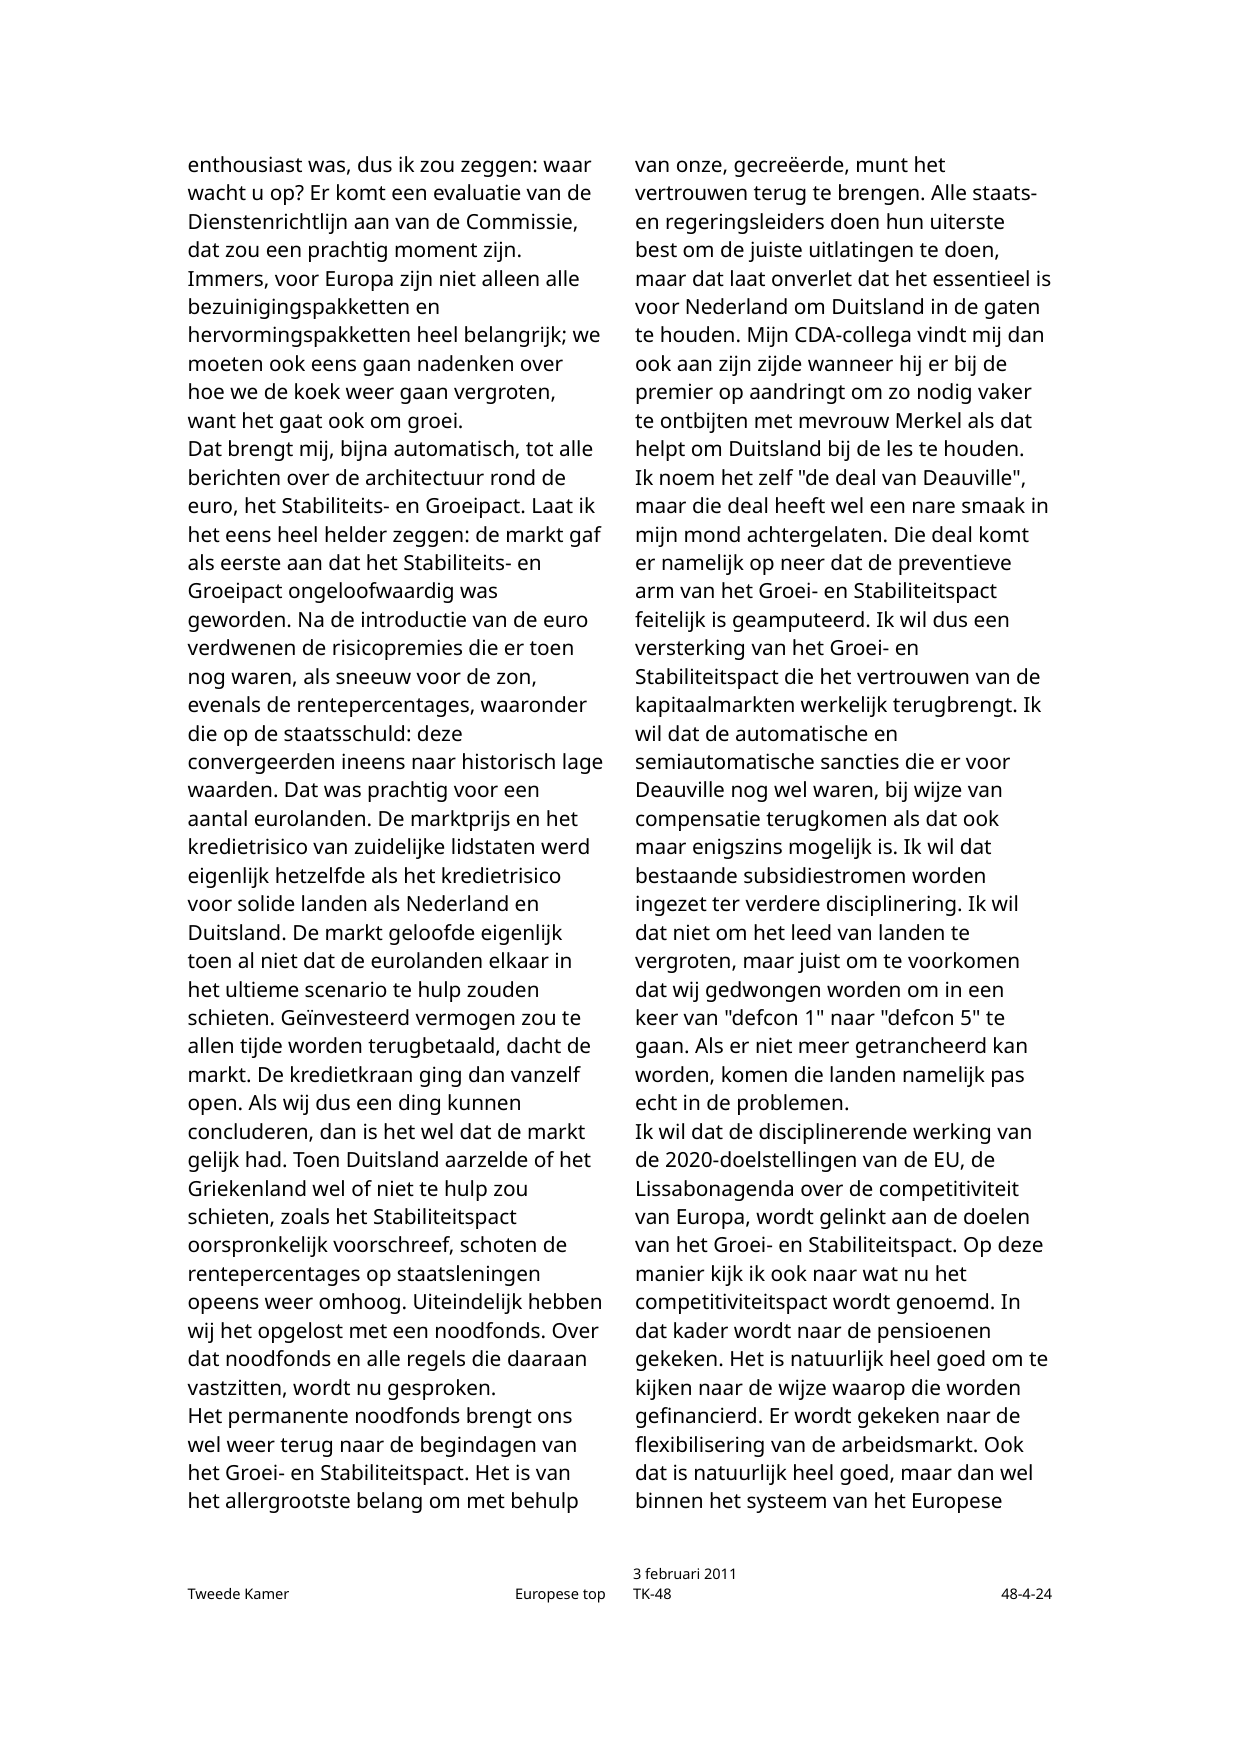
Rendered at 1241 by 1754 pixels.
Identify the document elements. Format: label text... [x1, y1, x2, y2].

text Ik noem het zelf "de deal van Deauville", maar die deal heeft wel een nare smaak in mijn mond achtergelaten. Die deal komt er namelijk op neer dat de preventieve arm van het Groei- en Stabiliteitspact feitelijk is geamputeerd. Ik wil dus een versterking van het Groei- en Stabiliteitspact die het vertrouwen van de kapitaalmarkten werkelijk terugbrengt. Ik wil dat de automatische en semiautomatische sancties die er voor Deauville nog wel waren, bij wijze van compensatie terugkomen als dat ook maar enigszins mogelijk is. Ik wil dat bestaande subsidiestromen worden ingezet ter verdere disciplinering. Ik wil dat niet om het leed van landen te vergroten, maar juist om te voorkomen dat wij gedwongen worden om in een keer van "defcon 1" naar "defcon 5" te gaan. Als er niet meer getrancheerd kan worden, komen die landen namelijk pas echt in de problemen. [635, 463, 1053, 1117]
text Het permanente noodfonds brengt ons wel weer terug naar de begindagen van het Groei- en Stabiliteitspact. Het is van het allergrootste belang om met behulp [187, 1401, 605, 1515]
text van onze, gecreëerde, munt het vertrouwen terug te brengen. Alle staats- en regeringsleiders doen hun uiterste best om de juiste uitlatingen te doen, maar dat laat onverlet dat het essentieel is voor Nederland om Duitsland in de gaten te houden. Mijn CDA-collega vindt mij dan ook aan zijn zijde wanneer hij er bij de premier op aandringt om zo nodig vaker te ontbijten met mevrouw Merkel als dat helpt om Duitsland bij de les te houden. [635, 150, 1053, 463]
text enthousiast was, dus ik zou zeggen: waar wacht u op? Er komt een evaluatie van de Dienstenrichtlijn aan van de Commissie, dat zou een prachtig moment zijn. Immers, voor Europa zijn niet alleen alle bezuinigingspakketten en hervormingspakketten heel belangrijk; we moeten ook eens gaan nadenken over hoe we de koek weer gaan vergroten, want het gaat ook om groei. [187, 150, 605, 434]
text Dat brengt mij, bijna automatisch, tot alle berichten over de architectuur rond de euro, het Stabiliteits- en Groeipact. Laat ik het eens heel helder zeggen: de markt gaf als eerste aan dat het Stabiliteits- en Groeipact ongeloofwaardig was geworden. Na de introductie van de euro verdwenen de risicopremies die er toen nog waren, als sneeuw voor de zon, evenals de rentepercentages, waaronder die op de staatsschuld: deze convergeerden ineens naar historisch lage waarden. Dat was prachtig voor een aantal eurolanden. De marktprijs en het kredietrisico van zuidelijke lidstaten werd eigenlijk hetzelfde als het kredietrisico voor solide landen als Nederland en Duitsland. De markt geloofde eigenlijk toen al niet dat de eurolanden elkaar in het ultieme scenario te hulp zouden schieten. Geïnvesteerd vermogen zou te allen tijde worden terugbetaald, dacht de markt. De kredietkraan ging dan vanzelf open. Als wij dus een ding kunnen concluderen, dan is het wel dat de markt gelijk had. Toen Duitsland aarzelde of het Griekenland wel of niet te hulp zou schieten, zoals het Stabiliteitspact oorspronkelijk voorschreef, schoten de rentepercentages op staatsleningen opeens weer omhoog. Uiteindelijk hebben wij het opgelost met een noodfonds. Over dat noodfonds en alle regels die daaraan vastzitten, wordt nu gesproken. [187, 434, 605, 1401]
text Ik wil dat de disciplinerende werking van de 2020-doelstellingen van de EU, de Lissabonagenda over de competitiviteit van Europa, wordt gelinkt aan de doelen van het Groei- en Stabiliteitspact. Op deze manier kijk ik ook naar wat nu het competitiviteitspact wordt genoemd. In dat kader wordt naar de pensioenen gekeken. Het is natuurlijk heel goed om te kijken naar de wijze waarop die worden gefinancierd. Er wordt gekeken naar de flexibilisering van de arbeidsmarkt. Ook dat is natuurlijk heel goed, maar dan wel binnen het systeem van het Europese [635, 1117, 1053, 1515]
